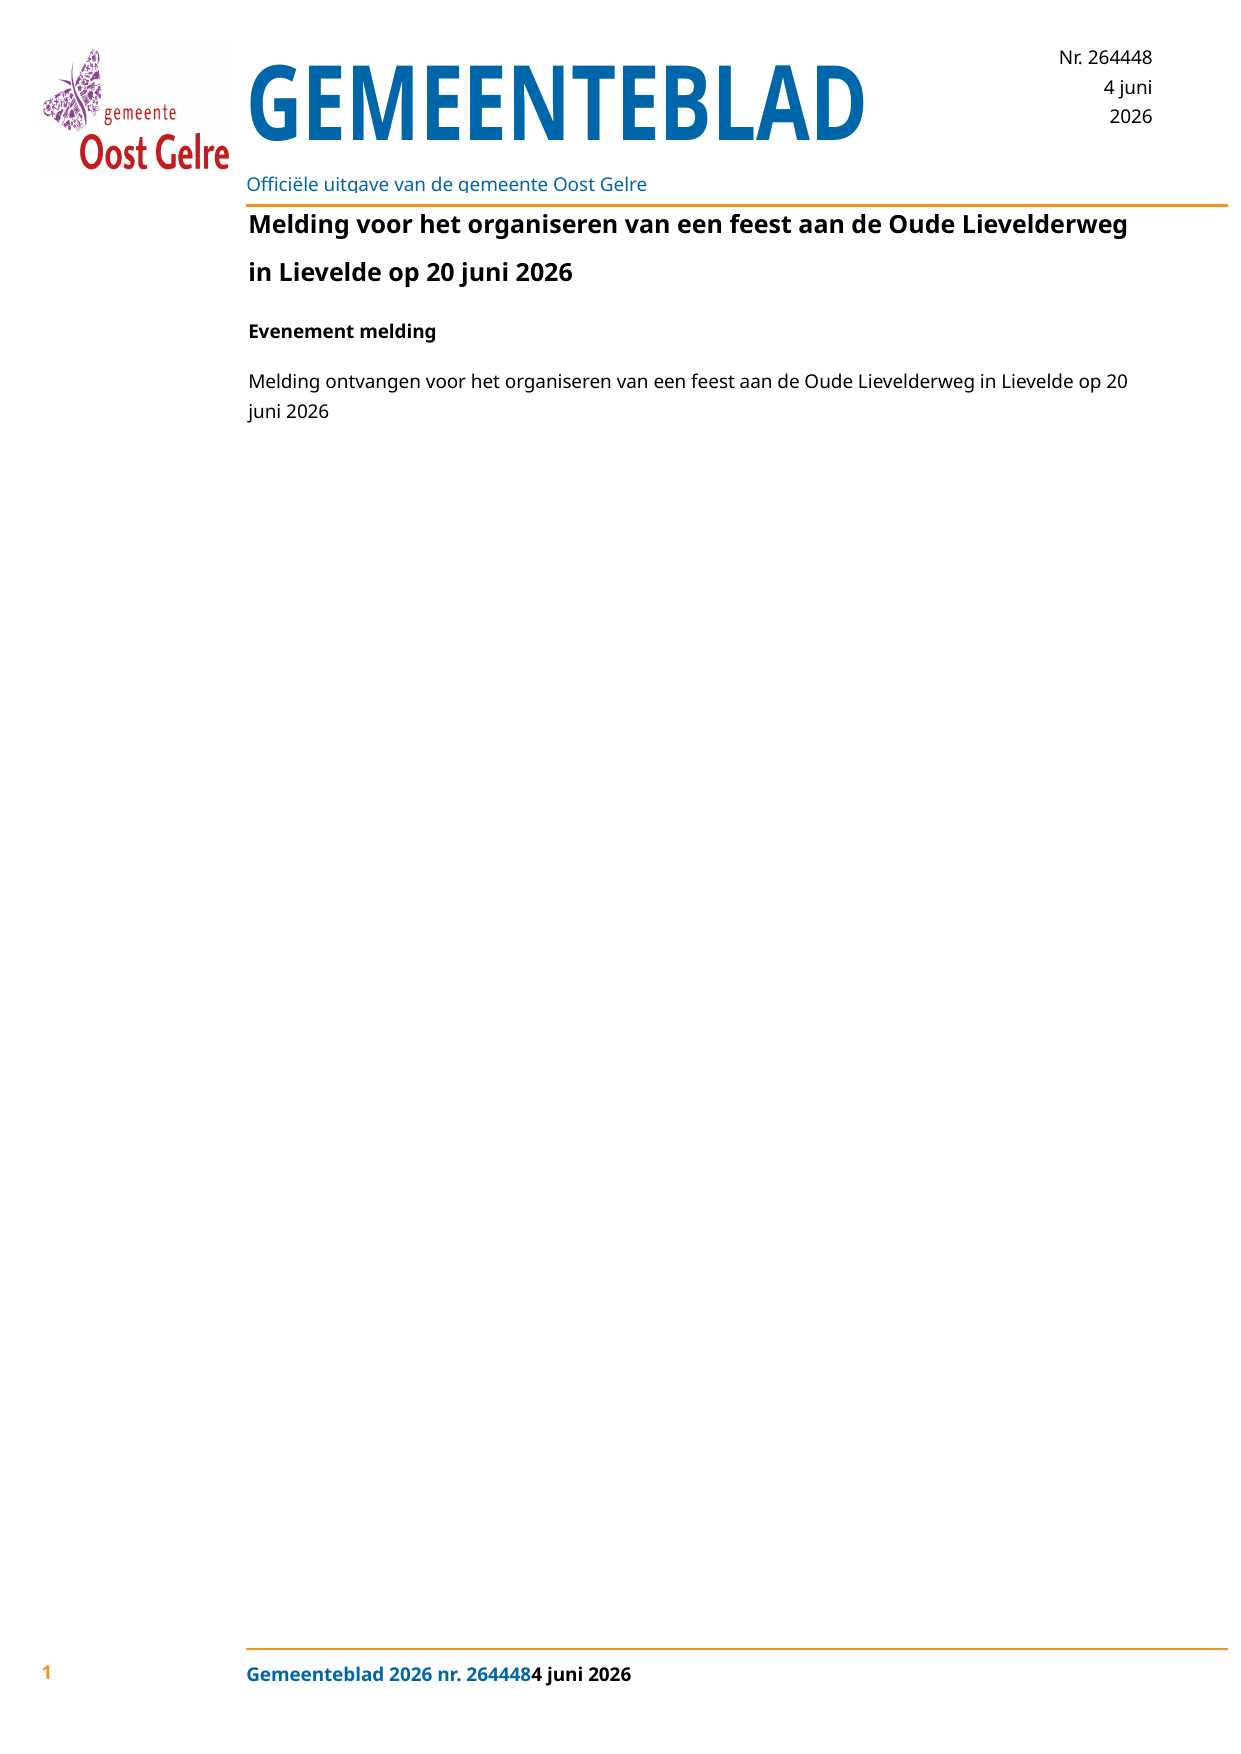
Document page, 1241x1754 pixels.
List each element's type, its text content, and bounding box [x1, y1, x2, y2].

text Melding ontvangen voor het organiseren van een feest aan de Oude Lievelderweg in Lievelde op 20 juni 2026 [248, 368, 1152, 424]
picture [41, 47, 231, 172]
text Evenement melding [248, 318, 1152, 344]
text Melding voor het organiseren van een feest aan de Oude Lievelderweg in Lievelde op 20 juni 2026 [248, 207, 1152, 288]
